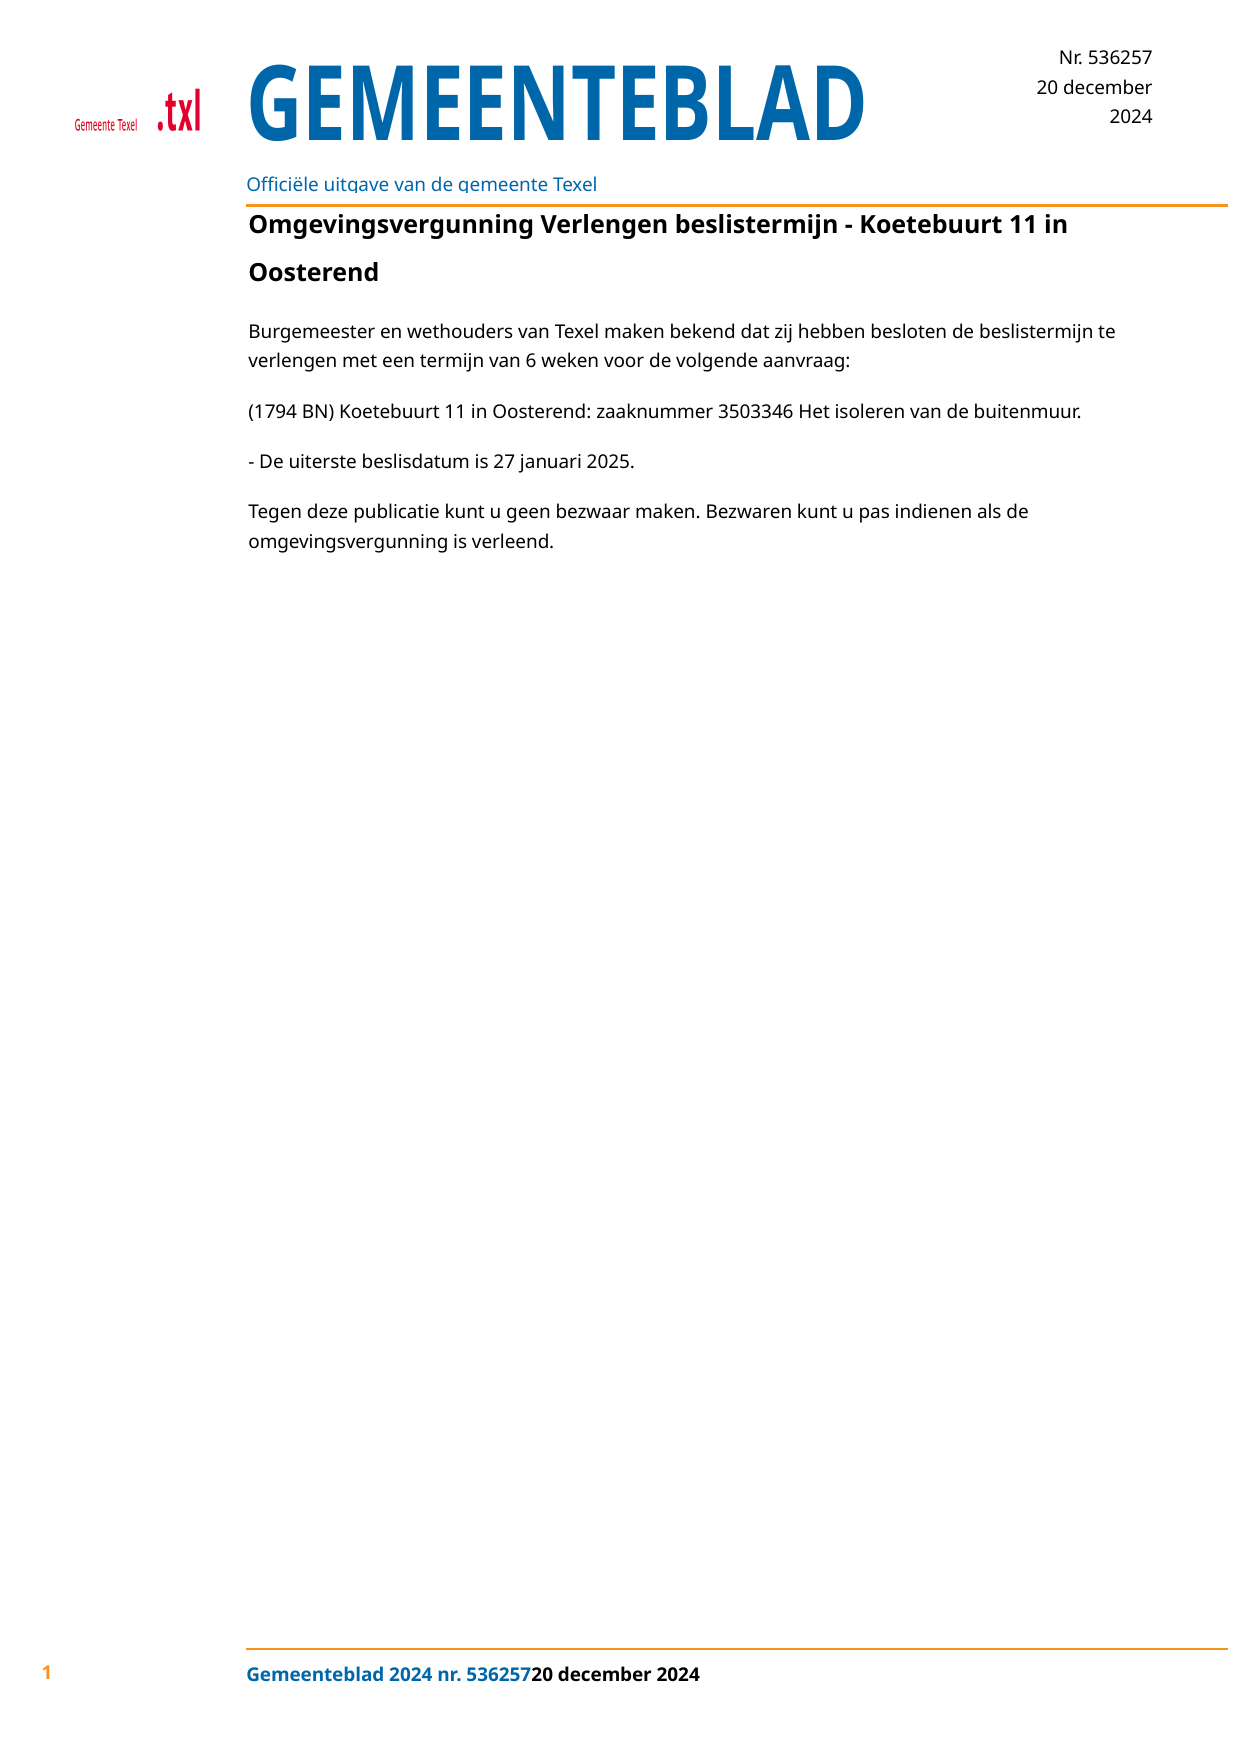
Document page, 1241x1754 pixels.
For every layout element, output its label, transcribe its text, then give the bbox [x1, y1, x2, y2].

text Burgemeester en wethouders van Texel maken bekend dat zij hebben besloten de beslistermijn te verlengen met een termijn van 6 weken voor de volgende aanvraag: [248, 318, 1152, 373]
picture [41, 47, 231, 172]
text (1794 BN) Koetebuurt 11 in Oosterend: zaaknummer 3503346 Het isoleren van de buitenmuur. [248, 398, 1152, 424]
text - De uiterste beslisdatum is 27 januari 2025. [248, 448, 1152, 474]
text Tegen deze publicatie kunt u geen bezwaar maken. Bezwaren kunt u pas indienen als de omgevingsvergunning is verleend. [248, 499, 1152, 554]
text Omgevingsvergunning Verlengen beslistermijn - Koetebuurt 11 in Oosterend [248, 207, 1152, 288]
